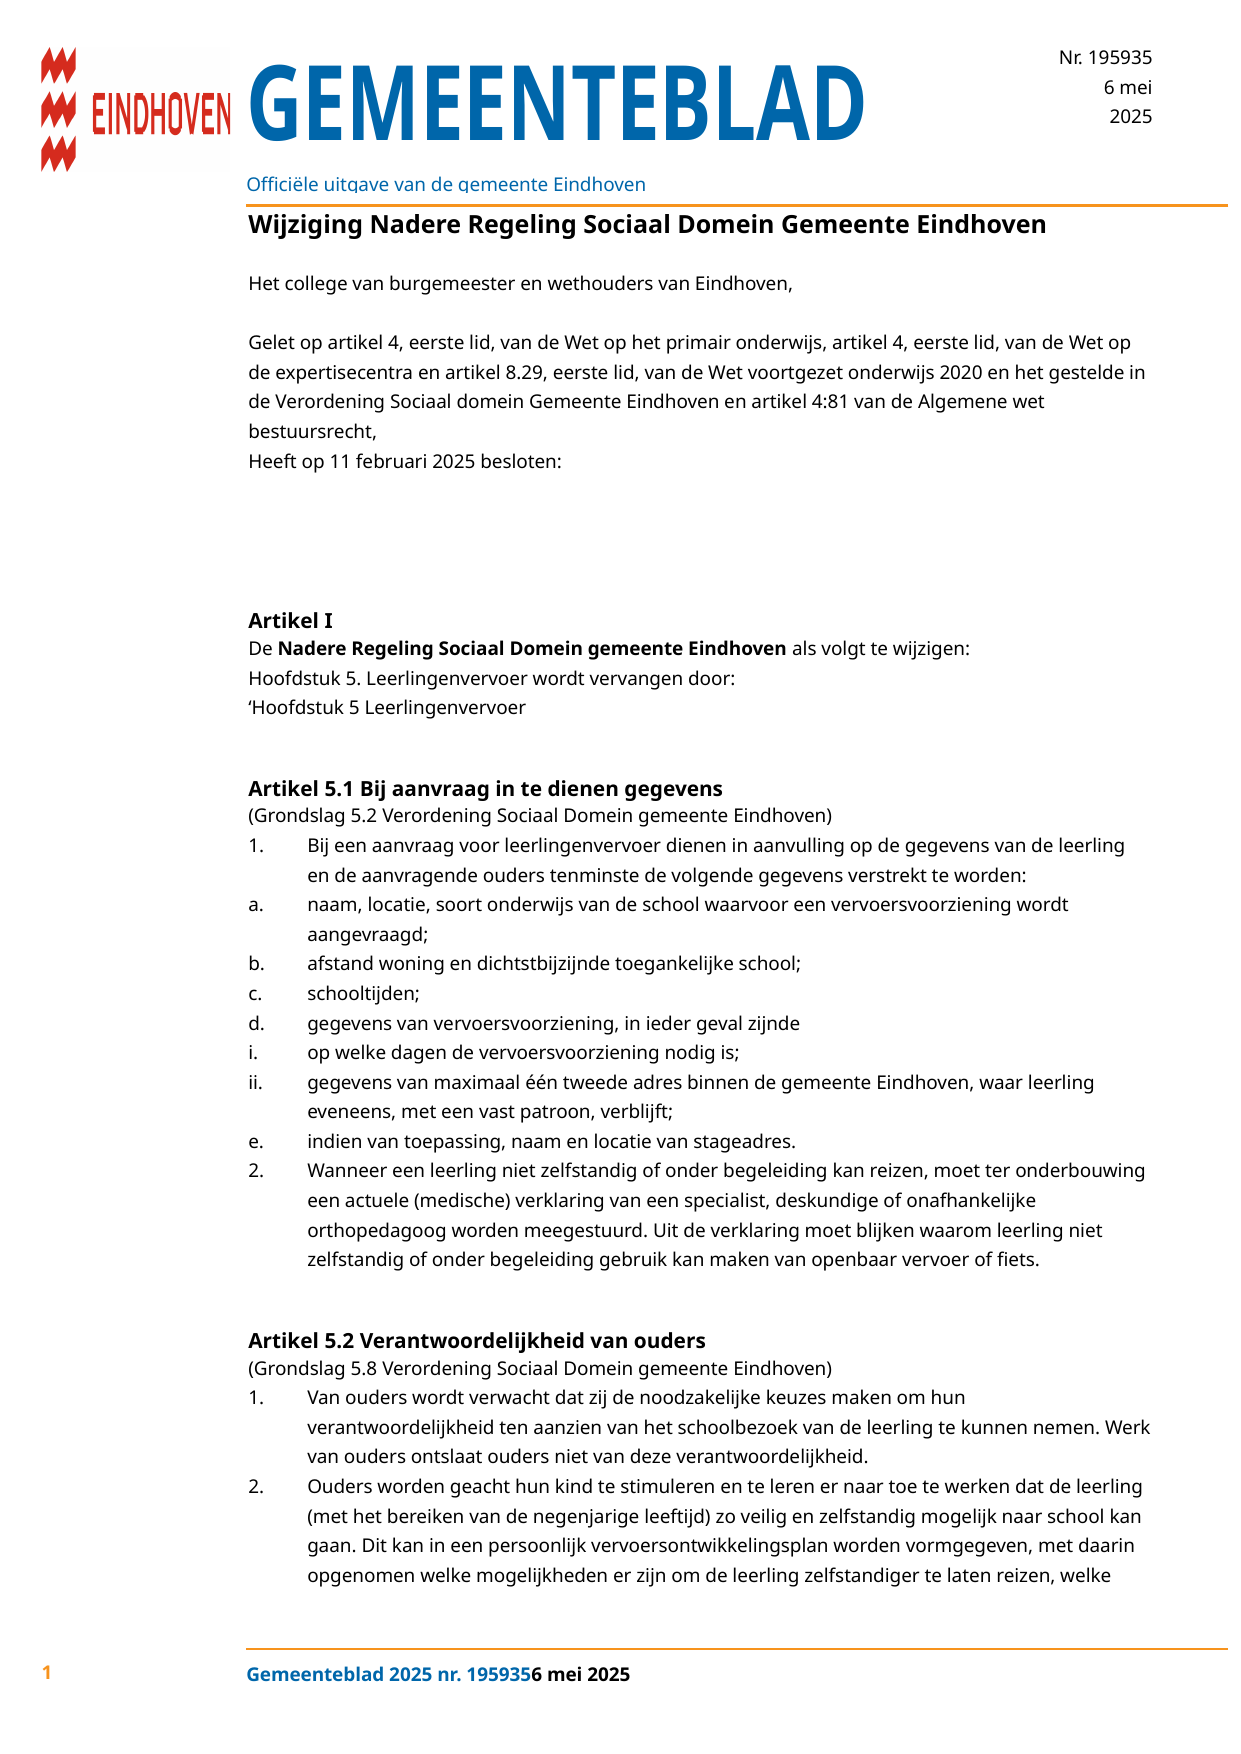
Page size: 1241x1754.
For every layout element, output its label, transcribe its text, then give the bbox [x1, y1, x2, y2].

text Het college van burgemeester en wethouders van Eindhoven, [248, 270, 1152, 296]
list Ouders worden geacht hun kind te stimuleren en te leren er naar toe te werken dat de leerling (met het bereiken van de negenjarige leeftijd) zo veilig en zelfstandig mogelijk naar school kan gaan. Dit kan in een persoonlijk vervoersontwikkelingsplan worden vormgegeven, met daarin opgenomen welke mogelijkheden er zijn om de leerling zelfstandiger te laten reizen, welke [248, 1473, 1152, 1588]
list Wanneer een leerling niet zelfstandig of onder begeleiding kan reizen, moet ter onderbouwing een actuele (medische) verklaring van een specialist, deskundige of onafhankelijke orthopedagoog worden meegestuurd. Uit de verklaring moet blijken waarom leerling niet zelfstandig of onder begeleiding gebruik kan maken van openbaar vervoer of fiets. [248, 1158, 1152, 1272]
list gegevens van maximaal één tweede adres binnen de gemeente Eindhoven, waar leerling eveneens, met een vast patroon, verblijft; [248, 1069, 1152, 1124]
text Gelet op artikel 4, eerste lid, van de Wet op het primair onderwijs, artikel 4, eerste lid, van de Wet op de expertisecentra en artikel 8.29, eerste lid, van de Wet voortgezet onderwijs 2020 en het gestelde in de Verordening Sociaal domein Gemeente Eindhoven en artikel 4:81 van de Algemene wet bestuursrecht, [248, 329, 1152, 444]
list schooltijden; [248, 980, 1152, 1006]
text Hoofdstuk 5. Leerlingenvervoer wordt vervangen door: [248, 665, 1152, 690]
list Van ouders wordt verwacht dat zij de noodzakelijke keuzes maken om hun verantwoordelijkheid ten aanzien van het schoolbezoek van de leerling te kunnen nemen. Werk van ouders ontslaat ouders niet van deze verantwoordelijkheid. [248, 1384, 1152, 1469]
list afstand woning en dichtstbijzijnde toegankelijke school; [248, 951, 1152, 976]
list indien van toepassing, naam en locatie van stageadres. [248, 1128, 1152, 1154]
list gegevens van vervoersvoorziening, in ieder geval zijnde [248, 1010, 1152, 1036]
text Artikel 5.1 Bij aanvraag in te dienen gegevens [248, 774, 1152, 803]
text Heeft op 11 februari 2025 besloten: [248, 448, 1152, 473]
text (Grondslag 5.8 Verordening Sociaal Domein gemeente Eindhoven) [248, 1355, 1152, 1381]
text (Grondslag 5.2 Verordening Sociaal Domein gemeente Eindhoven) [248, 803, 1152, 828]
text De Nadere Regeling Sociaal Domein gemeente Eindhoven als volgt te wijzigen: [248, 635, 1152, 661]
text Wijziging Nadere Regeling Sociaal Domein Gemeente Eindhoven [248, 207, 1152, 241]
text ‘Hoofdstuk 5 Leerlingenvervoer [248, 694, 1152, 720]
text Artikel I [248, 607, 1152, 635]
picture [41, 47, 231, 172]
text Artikel 5.2 Verantwoordelijkheid van ouders [248, 1326, 1152, 1355]
list op welke dagen de vervoersvoorziening nodig is; [248, 1039, 1152, 1065]
list naam, locatie, soort onderwijs van de school waarvoor een vervoersvoorziening wordt aangevraagd; [248, 891, 1152, 947]
list Bij een aanvraag voor leerlingenvervoer dienen in aanvulling op de gegevens van de leerling en de aanvragende ouders tenminste de volgende gegevens verstrekt te worden: [248, 832, 1152, 888]
